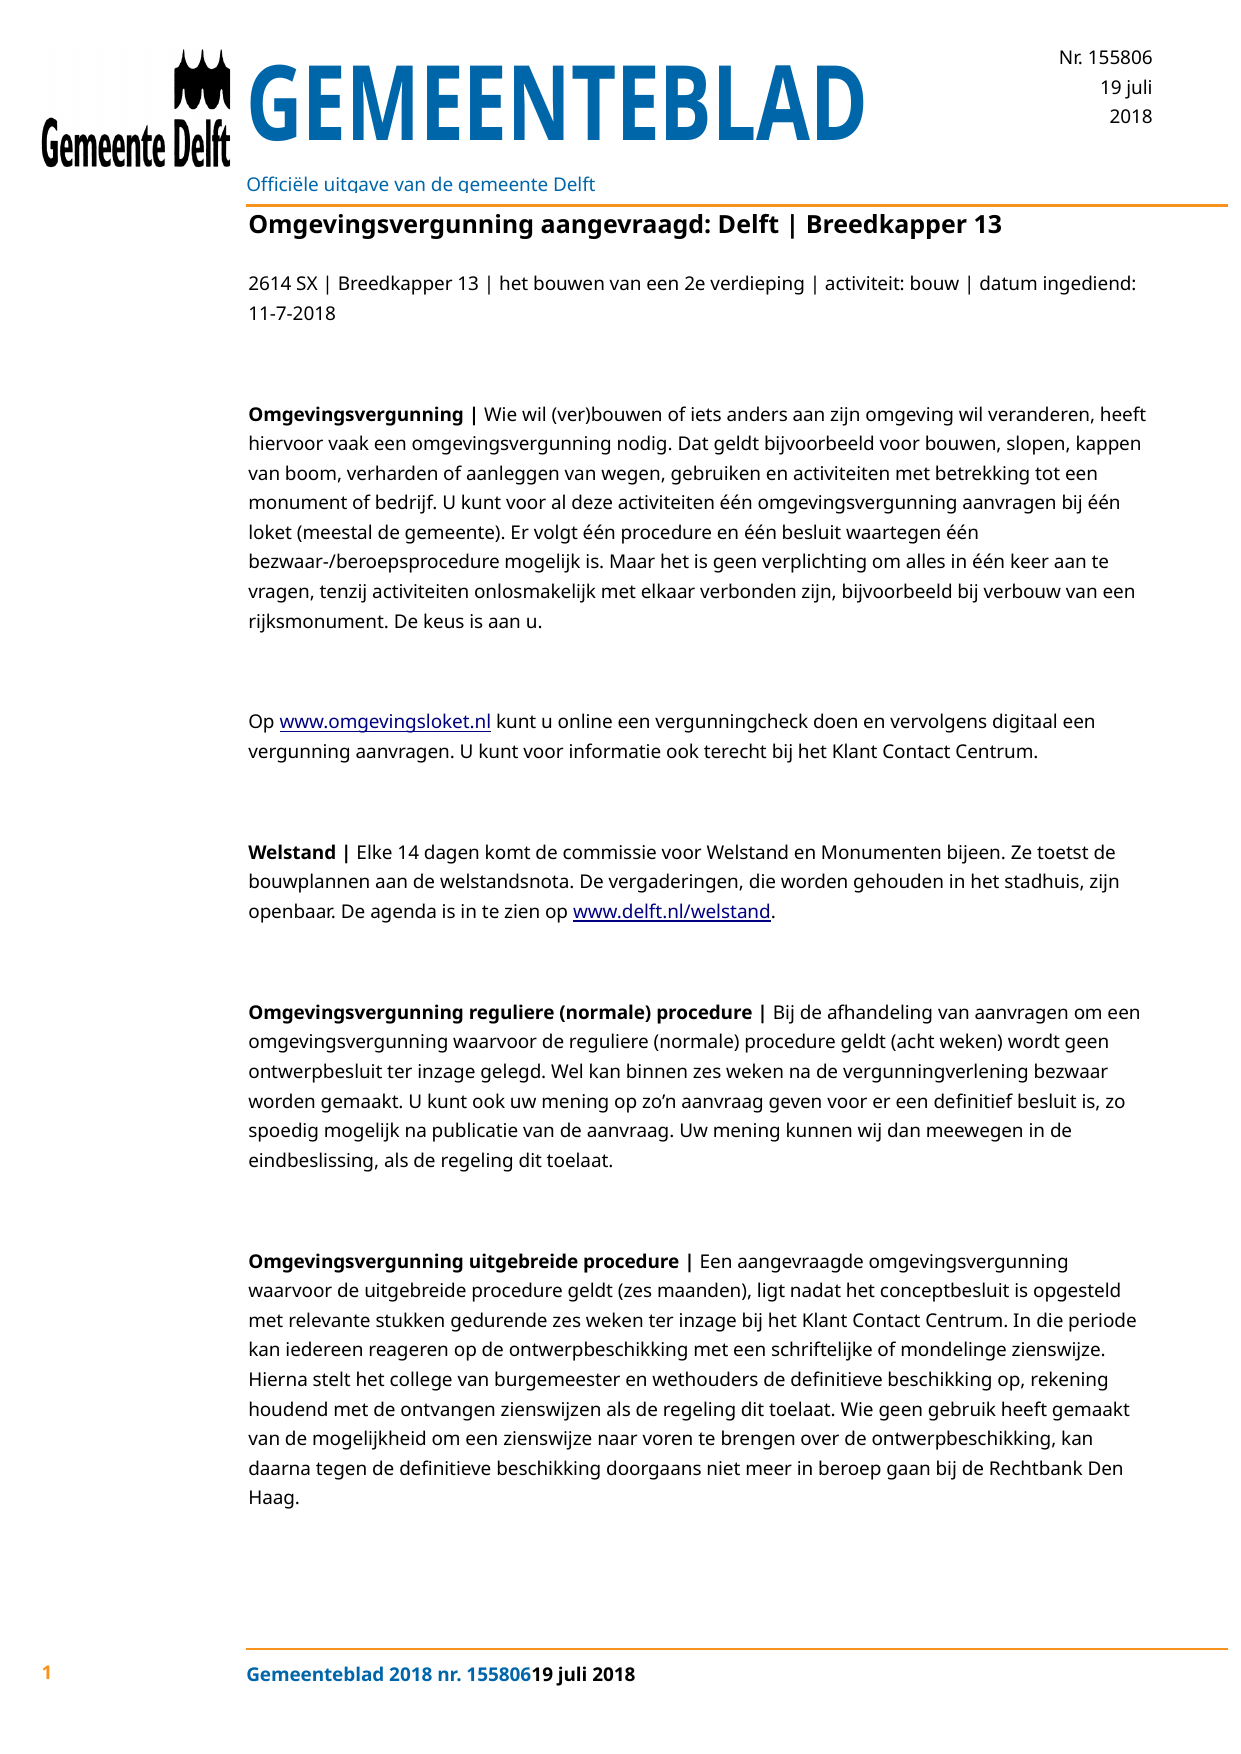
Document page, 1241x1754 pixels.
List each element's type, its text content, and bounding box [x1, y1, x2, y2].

text Omgevingsvergunning aangevraagd: Delft | Breedkapper 13 [248, 207, 1152, 241]
text Omgevingsvergunning | Wie wil (ver)bouwen of iets anders aan zijn omgeving wil veranderen, heeft hiervoor vaak een omgevingsvergunning nodig. Dat geldt bijvoorbeeld voor bouwen, slopen, kappen van boom, verharden of aanleggen van wegen, gebruiken en activiteiten met betrekking tot een monument of bedrijf. U kunt voor al deze activiteiten één omgevingsvergunning aanvragen bij één loket (meestal de gemeente). Er volgt één procedure en één besluit waartegen één bezwaar-/beroepsprocedure mogelijk is. Maar het is geen verplichting om alles in één keer aan te vragen, tenzij activiteiten onlosmakelijk met elkaar verbonden zijn, bijvoorbeeld bij verbouw van een rijksmonument. De keus is aan u. [248, 401, 1152, 633]
text Omgevingsvergunning uitgebreide procedure | Een aangevraagde omgevingsvergunning waarvoor de uitgebreide procedure geldt (zes maanden), ligt nadat het conceptbesluit is opgesteld met relevante stukken gedurende zes weken ter inzage bij het Klant Contact Centrum. In die periode kan iedereen reageren op de ontwerpbeschikking met een schriftelijke of mondelinge zienswijze. Hierna stelt het college van burgemeester en wethouders de definitieve beschikking op, rekening houdend met de ontvangen zienswijzen als de regeling dit toelaat. Wie geen gebruik heeft gemaakt van de mogelijkheid om een zienswijze naar voren te brengen over de ontwerpbeschikking, kan daarna tegen de definitieve beschikking doorgaans niet meer in beroep gaan bij de Rechtbank Den Haag. [248, 1248, 1152, 1510]
picture [41, 47, 231, 172]
text 2614 SX | Breedkapper 13 | het bouwen van een 2e verdieping | activiteit: bouw | datum ingediend: 11-7-2018 [248, 270, 1152, 326]
text Op www.omgevingsloket.nl kunt u online een vergunningcheck doen en vervolgens digitaal een vergunning aanvragen. U kunt voor informatie ook terecht bij het Klant Contact Centrum. [248, 709, 1152, 764]
text Omgevingsvergunning reguliere (normale) procedure | Bij de afhandeling van aanvragen om een omgevingsvergunning waarvoor de reguliere (normale) procedure geldt (acht weken) wordt geen ontwerpbesluit ter inzage gelegd. Wel kan binnen zes weken na de vergunningverlening bezwaar worden gemaakt. U kunt ook uw mening op zo’n aanvraag geven voor er een definitief besluit is, zo spoedig mogelijk na publicatie van de aanvraag. Uw mening kunnen wij dan meewegen in de eindbeslissing, als de regeling dit toelaat. [248, 999, 1152, 1173]
text Welstand | Elke 14 dagen komt de commissie voor Welstand en Monumenten bijeen. Ze toetst de bouwplannen aan de welstandsnota. De vergaderingen, die worden gehouden in het stadhuis, zijn openbaar. De agenda is in te zien op www.delft.nl/welstand. [248, 839, 1152, 924]
